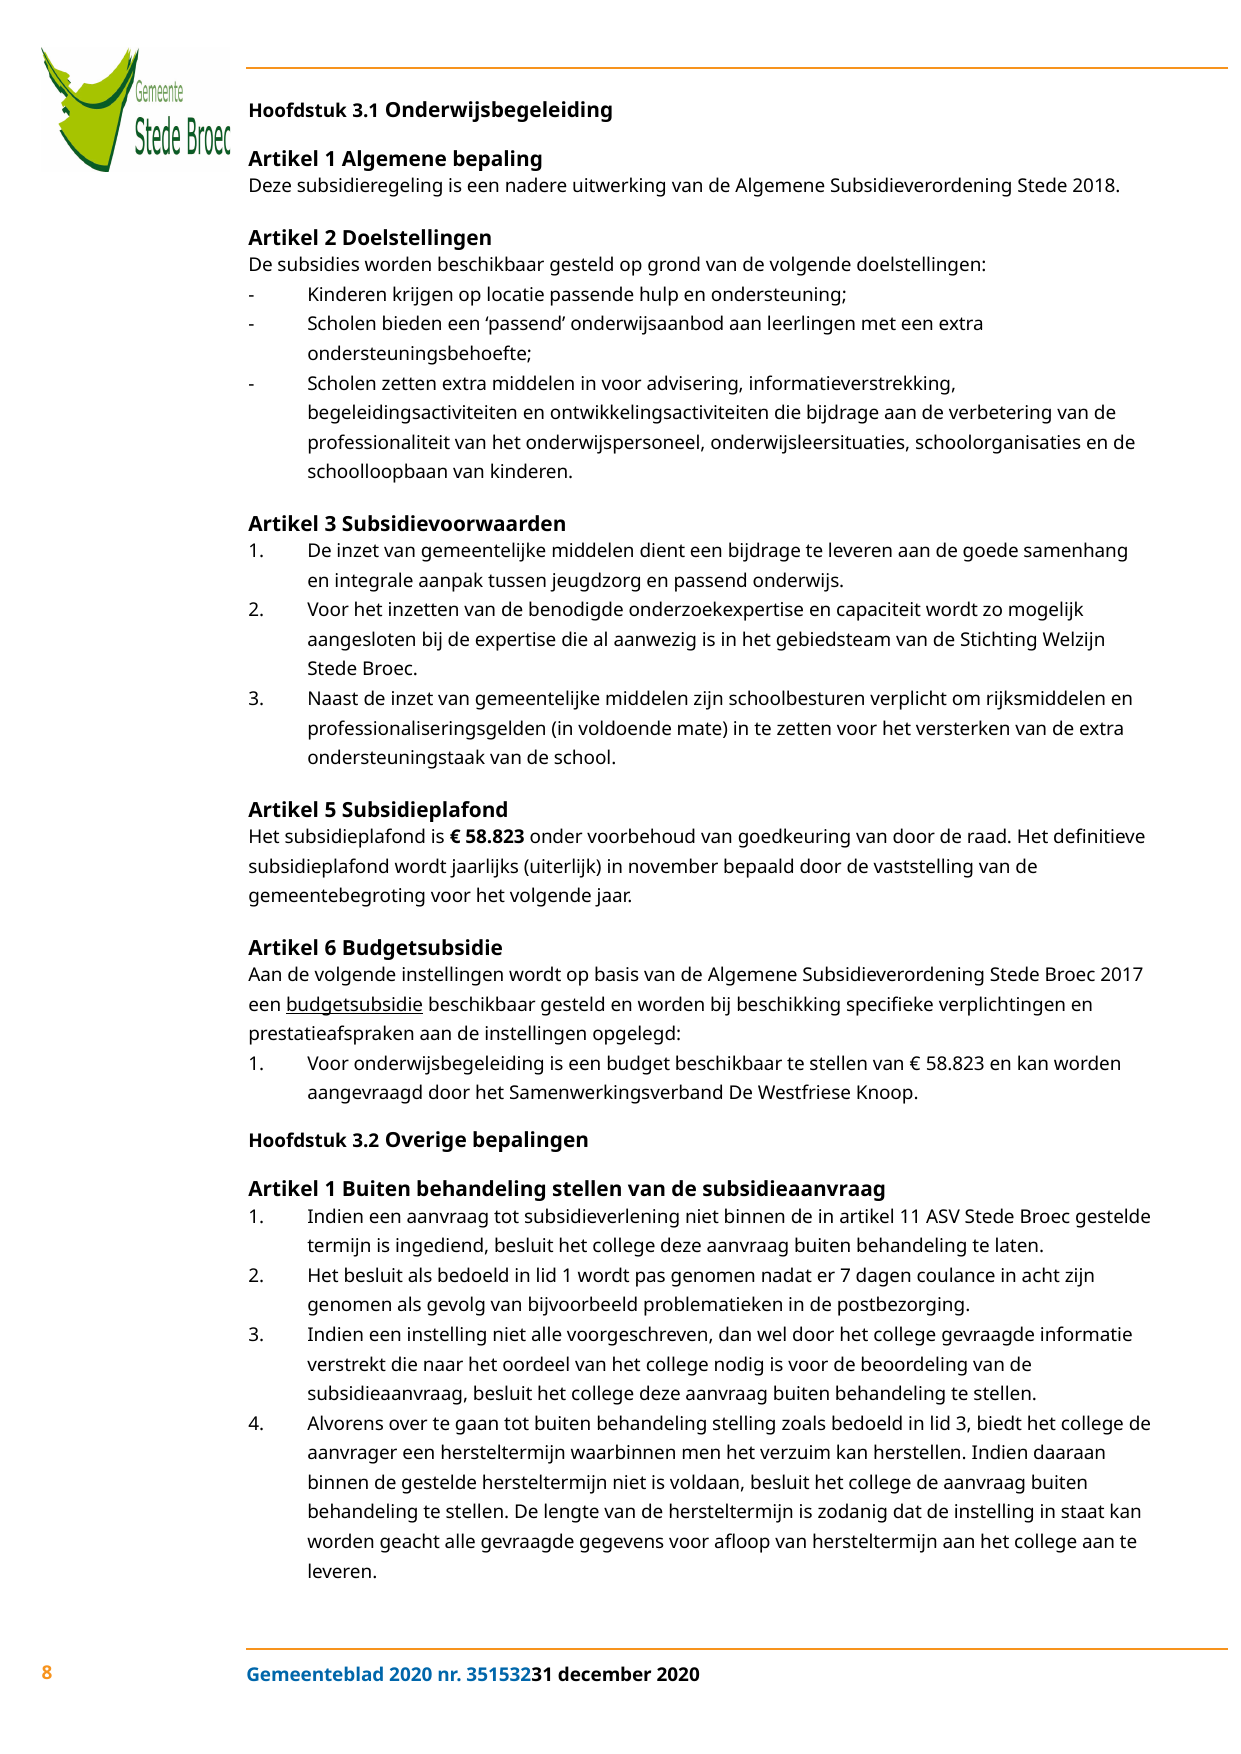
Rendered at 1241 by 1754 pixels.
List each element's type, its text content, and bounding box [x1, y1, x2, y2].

list Indien een aanvraag tot subsidieverlening niet binnen de in artikel 11 ASV Stede Broec gestelde termijn is ingediend, besluit het college deze aanvraag buiten behandeling te laten. [248, 1203, 1152, 1258]
list Alvorens over te gaan tot buiten behandeling stelling zoals bedoeld in lid 3, biedt het college de aanvrager een hersteltermijn waarbinnen men het verzuim kan herstellen. Indien daaraan binnen de gestelde hersteltermijn niet is voldaan, besluit het college de aanvraag buiten behandeling te stellen. De lengte van de hersteltermijn is zodanig dat de instelling in staat kan worden geacht alle gevraagde gegevens voor afloop van hersteltermijn aan het college aan te leveren. [248, 1410, 1152, 1584]
text De subsidies worden beschikbaar gesteld op grond van de volgende doelstellingen: [248, 251, 1152, 277]
list Kinderen krijgen op locatie passende hulp en ondersteuning; [248, 281, 1152, 307]
text Deze subsidieregeling is een nadere uitwerking van de Algemene Subsidieverordening Stede 2018. [248, 172, 1152, 198]
text Aan de volgende instellingen wordt op basis van de Algemene Subsidieverordening Stede Broec 2017 een budgetsubsidie beschikbaar gesteld en worden bij beschikking specifieke verplichtingen en prestatieafspraken aan de instellingen opgelegd: [248, 961, 1152, 1046]
list Indien een instelling niet alle voorgeschreven, dan wel door het college gevraagde informatie verstrekt die naar het oordeel van het college nodig is voor de beoordeling van de subsidieaanvraag, besluit het college deze aanvraag buiten behandeling te stellen. [248, 1321, 1152, 1406]
text Het subsidieplafond is € 58.823 onder voorbehoud van goedkeuring van door de raad. Het definitieve subsidieplafond wordt jaarlijks (uiterlijk) in november bepaald door de vaststelling van de gemeentebegroting voor het volgende jaar. [248, 823, 1152, 908]
list Scholen zetten extra middelen in voor advisering, informatieverstrekking, begeleidingsactiviteiten en ontwikkelingsactiviteiten die bijdrage aan de verbetering van de professionaliteit van het onderwijspersoneel, onderwijsleersituaties, schoolorganisaties en de schoolloopbaan van kinderen. [248, 370, 1152, 484]
text Artikel 2 Doelstellingen [248, 223, 1152, 251]
list De inzet van gemeentelijke middelen dient een bijdrage te leveren aan de goede samenhang en integrale aanpak tussen jeugdzorg en passend onderwijs. [248, 537, 1152, 593]
list Voor onderwijsbegeleiding is een budget beschikbaar te stellen van € 58.823 en kan worden aangevraagd door het Samenwerkingsverband De Westfriese Knoop. [248, 1050, 1152, 1105]
text Artikel 5 Subsidieplafond [248, 795, 1152, 823]
text Artikel 3 Subsidievoorwaarden [248, 509, 1152, 537]
list Scholen bieden een ‘passend’ onderwijsaanbod aan leerlingen met een extra ondersteuningsbehoefte; [248, 311, 1152, 366]
list Voor het inzetten van de benodigde onderzoekexpertise en capaciteit wordt zo mogelijk aangesloten bij de expertise die al aanwezig is in het gebiedsteam van de Stichting Welzijn Stede Broec. [248, 596, 1152, 681]
text Hoofdstuk 3.2 Overige bepalingen [248, 1125, 1152, 1154]
text Artikel 1 Buiten behandeling stellen van de subsidieaanvraag [248, 1174, 1152, 1203]
text Artikel 1 Algemene bepaling [248, 144, 1152, 172]
list Het besluit als bedoeld in lid 1 wordt pas genomen nadat er 7 dagen coulance in acht zijn genomen als gevolg van bijvoorbeeld problematieken in de postbezorging. [248, 1262, 1152, 1317]
picture [41, 47, 231, 172]
text Hoofdstuk 3.1 Onderwijsbegeleiding [248, 95, 1152, 123]
text Artikel 6 Budgetsubsidie [248, 933, 1152, 961]
list Naast de inzet van gemeentelijke middelen zijn schoolbesturen verplicht om rijksmiddelen en professionaliseringsgelden (in voldoende mate) in te zetten voor het versterken van de extra ondersteuningstaak van de school. [248, 685, 1152, 770]
